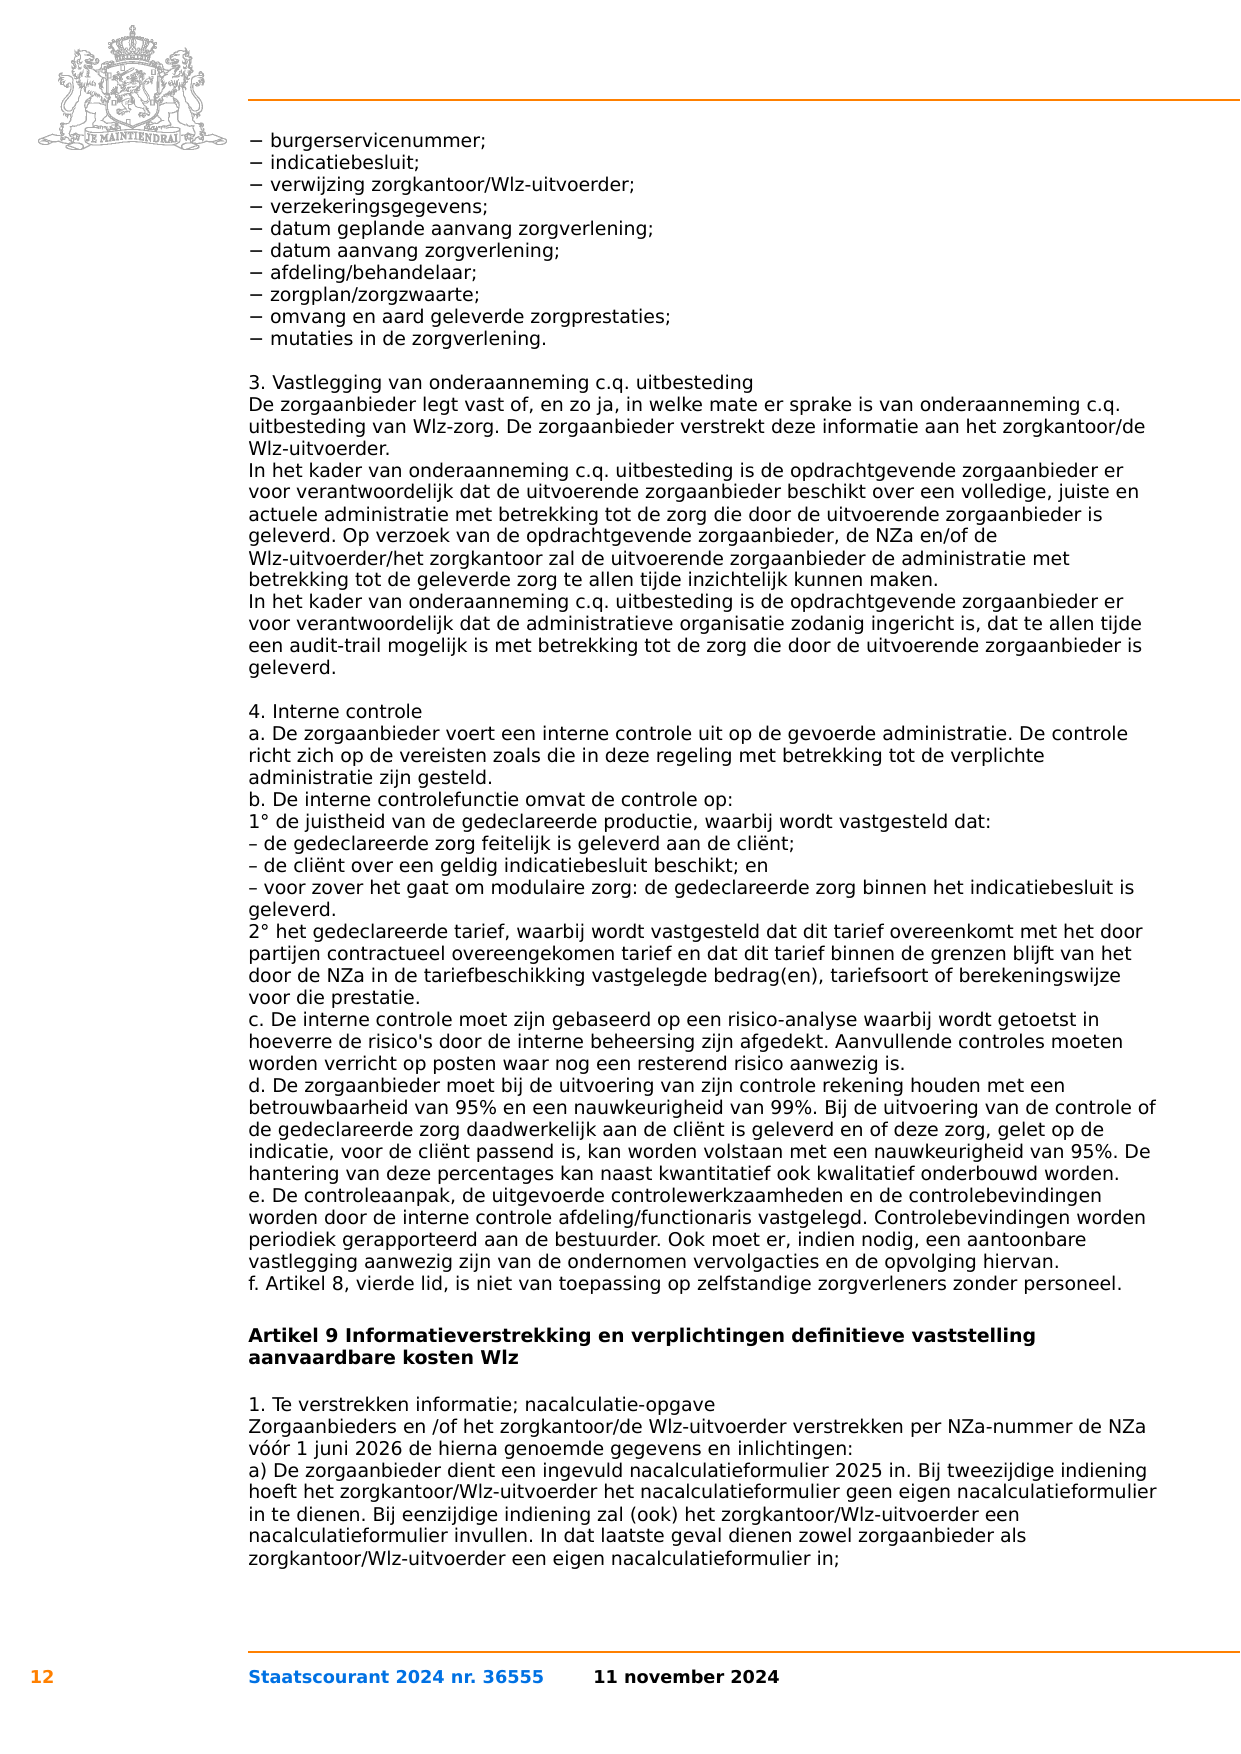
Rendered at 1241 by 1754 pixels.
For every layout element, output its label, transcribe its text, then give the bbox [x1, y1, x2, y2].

text 3. Vastlegging van onderaanneming c.q. uitbesteding [248, 372, 1163, 393]
text − afdeling/behandelaar; [248, 262, 1163, 284]
text − omvang en aard geleverde zorgprestaties; [248, 306, 1163, 328]
text − mutaties in de zorgverlening. [248, 328, 1163, 350]
text a) De zorgaanbieder dient een ingevuld nacalculatieformulier 2025 in. Bij tweezijdige indiening hoeft het zorgkantoor/Wlz-uitvoerder het nacalculatieformulier geen eigen nacalculatieformulier in te dienen. Bij eenzijdige indiening zal (ook) het zorgkantoor/Wlz-uitvoerder een nacalculatieformulier invullen. In dat laatste geval dienen zowel zorgaanbieder als zorgkantoor/Wlz-uitvoerder een eigen nacalculatieformulier in; [248, 1459, 1163, 1569]
text e. De controleaanpak, de uitgevoerde controlewerkzaamheden en de controlebevindingen worden door de interne controle afdeling/functionaris vastgelegd. Controlebevindingen worden periodiek gerapporteerd aan de bestuurder. Ook moet er, indien nodig, een aantoonbare vastlegging aanwezig zijn van de ondernomen vervolgacties en de opvolging hiervan. [248, 1185, 1163, 1273]
text – de gedeclareerde zorg feitelijk is geleverd aan de cliënt; [248, 833, 1163, 855]
text f. Artikel 8, vierde lid, is niet van toepassing op zelfstandige zorgverleners zonder personeel. [248, 1273, 1163, 1294]
text − verzekeringsgegevens; [248, 196, 1163, 218]
text − indicatiebesluit; [248, 152, 1163, 174]
text In het kader van onderaanneming c.q. uitbesteding is de opdrachtgevende zorgaanbieder er voor verantwoordelijk dat de uitvoerende zorgaanbieder beschikt over een volledige, juiste en actuele administratie met betrekking tot de zorg die door de uitvoerende zorgaanbieder is geleverd. Op verzoek van de opdrachtgevende zorgaanbieder, de NZa en/of de Wlz-uitvoerder/het zorgkantoor zal de uitvoerende zorgaanbieder de administratie met betrekking tot de geleverde zorg te allen tijde inzichtelijk kunnen maken. [248, 459, 1163, 591]
text − burgerservicenummer; [248, 130, 1163, 152]
text In het kader van onderaanneming c.q. uitbesteding is de opdrachtgevende zorgaanbieder er voor verantwoordelijk dat de administratieve organisatie zodanig ingericht is, dat te allen tijde een audit-trail mogelijk is met betrekking tot de zorg die door de uitvoerende zorgaanbieder is geleverd. [248, 591, 1163, 679]
text – voor zover het gaat om modulaire zorg: de gedeclareerde zorg binnen het indicatiebesluit is geleverd. [248, 877, 1163, 921]
text 1° de juistheid van de gedeclareerde productie, waarbij wordt vastgesteld dat: [248, 811, 1163, 833]
text b. De interne controlefunctie omvat de controle op: [248, 789, 1163, 811]
text 2° het gedeclareerde tarief, waarbij wordt vastgesteld dat dit tarief overeenkomt met het door partijen contractueel overeengekomen tarief en dat dit tarief binnen de grenzen blijft van het door de NZa in de tariefbeschikking vastgelegde bedrag(en), tariefsoort of berekeningswijze voor die prestatie. [248, 921, 1163, 1009]
text − verwijzing zorgkantoor/Wlz-uitvoerder; [248, 174, 1163, 196]
text a. De zorgaanbieder voert een interne controle uit op de gevoerde administratie. De controle richt zich op de vereisten zoals die in deze regeling met betrekking tot de verplichte administratie zijn gesteld. [248, 723, 1163, 789]
text − zorgplan/zorgzwaarte; [248, 284, 1163, 306]
text 1. Te verstrekken informatie; nacalculatie-opgave [248, 1393, 1163, 1416]
text – de cliënt over een geldig indicatiebesluit beschikt; en [248, 855, 1163, 877]
text − datum geplande aanvang zorgverlening; [248, 218, 1163, 240]
text c. De interne controle moet zijn gebaseerd op een risico-analyse waarbij wordt getoetst in hoeverre de risico's door de interne beheersing zijn afgedekt. Aanvullende controles moeten worden verricht op posten waar nog een resterend risico aanwezig is. [248, 1009, 1163, 1075]
text d. De zorgaanbieder moet bij de uitvoering van zijn controle rekening houden met een betrouwbaarheid van 95% en een nauwkeurigheid van 99%. Bij de uitvoering van de controle of de gedeclareerde zorg daadwerkelijk aan de cliënt is geleverd en of deze zorg, gelet op de indicatie, voor de cliënt passend is, kan worden volstaan met een nauwkeurigheid van 95%. De hantering van deze percentages kan naast kwantitatief ook kwalitatief onderbouwd worden. [248, 1075, 1163, 1185]
text De zorgaanbieder legt vast of, en zo ja, in welke mate er sprake is van onderaanneming c.q. uitbesteding van Wlz-zorg. De zorgaanbieder verstrekt deze informatie aan het zorgkantoor/de Wlz-uitvoerder. [248, 393, 1163, 459]
subtitle Artikel 9 Informatieverstrekking en verplichtingen definitieve vaststelling aanvaardbare kosten Wlz [248, 1324, 1163, 1368]
text Zorgaanbieders en /of het zorgkantoor/de Wlz-uitvoerder verstrekken per NZa-nummer de NZa vóór 1 juni 2026 de hierna genoemde gegevens en inlichtingen: [248, 1416, 1163, 1459]
text − datum aanvang zorgverlening; [248, 240, 1163, 262]
text 4. Interne controle [248, 701, 1163, 723]
picture [38, 25, 227, 150]
